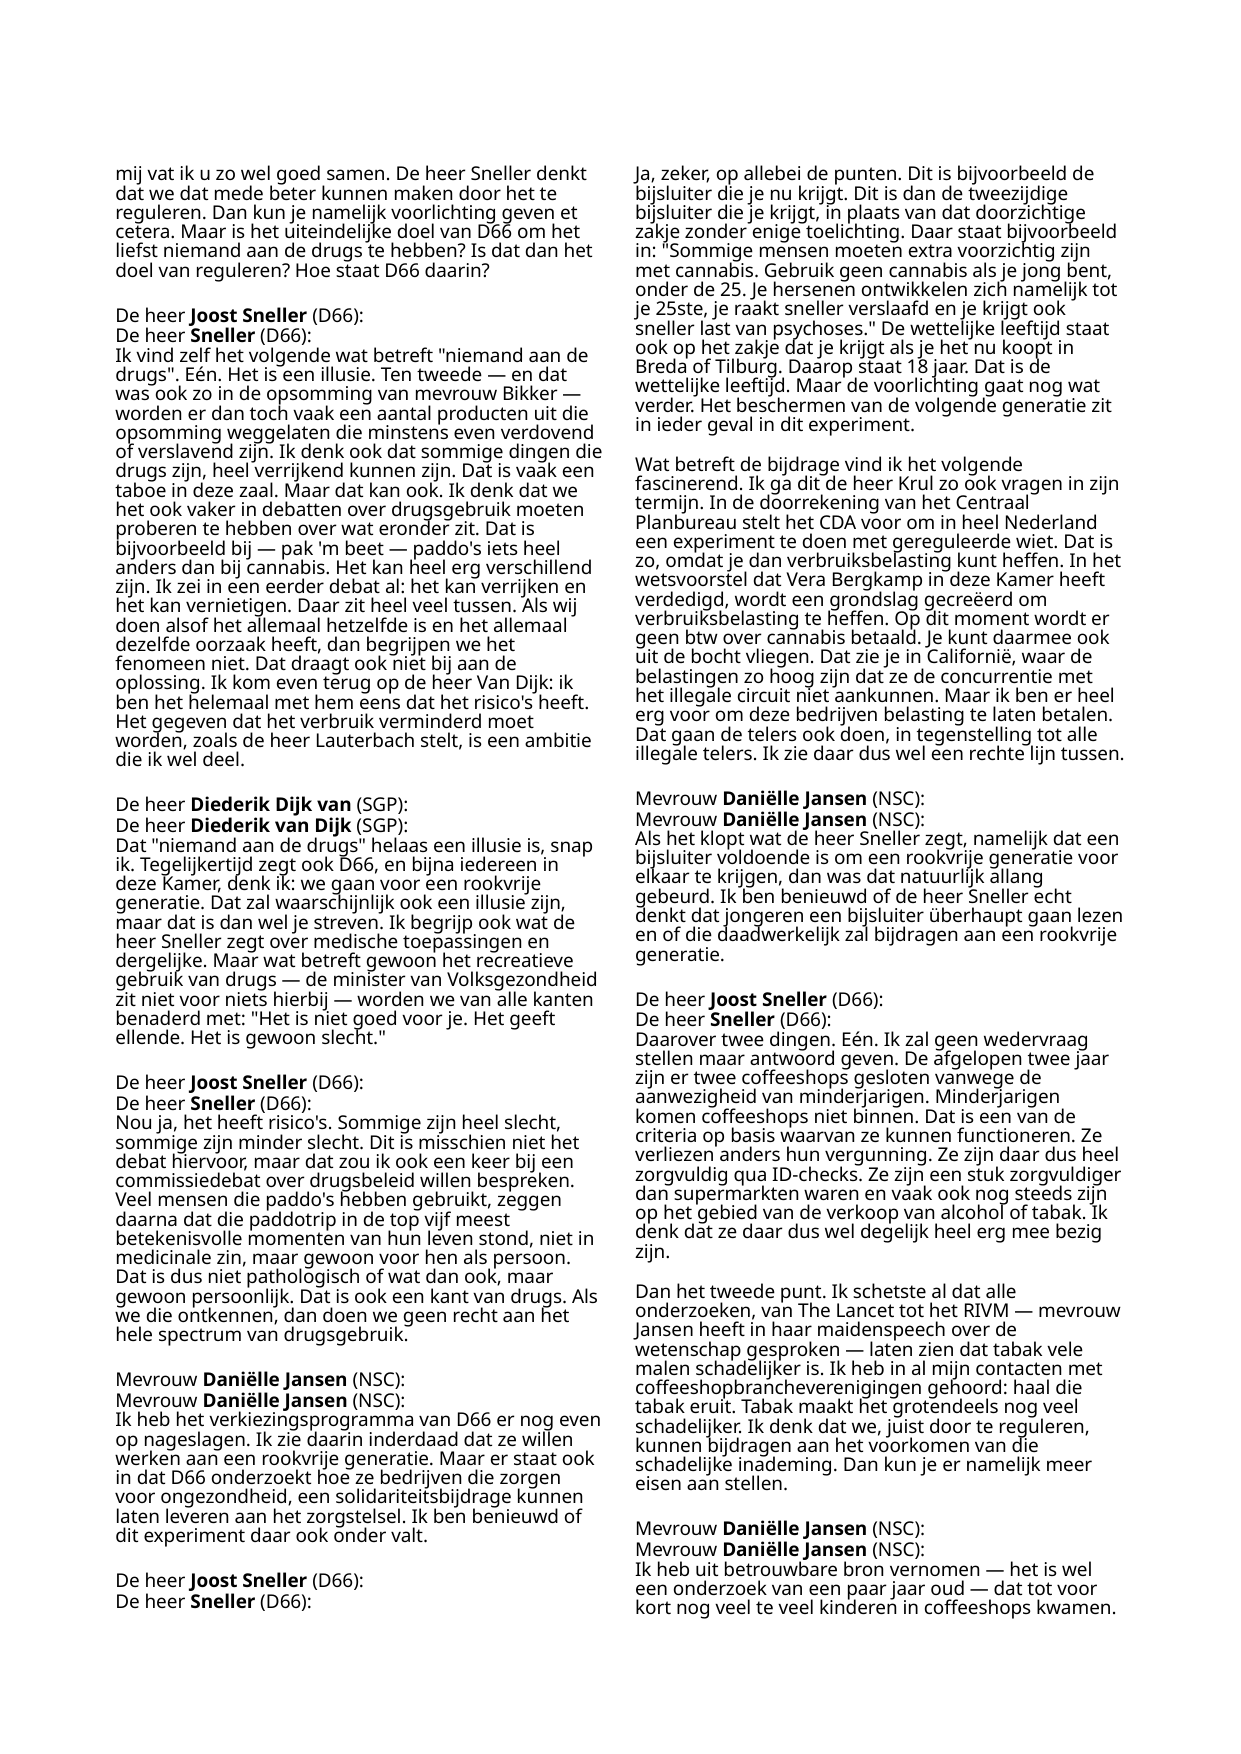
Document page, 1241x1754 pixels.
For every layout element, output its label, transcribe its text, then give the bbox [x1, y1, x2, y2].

text De heer Sneller (D66): [115, 1593, 605, 1612]
text De heer Joost Sneller (D66): [115, 1567, 605, 1593]
text Dat "niemand aan de drugs" helaas een illusie is, snap ik. Tegelijkertijd zegt ook D66, en bijna iedereen in deze Kamer, denk ik: we gaan voor een rookvrije generatie. Dat zal waarschijnlijk ook een illusie zijn, maar dat is dan wel je streven. Ik begrijp ook wat de heer Sneller zegt over medische toepassingen en dergelijke. Maar wat betreft gewoon het recreatieve gebruik van drugs — de minister van Volksgezondheid zit niet voor niets hierbij — worden we van alle kanten benaderd met: "Het is niet goed voor je. Het geeft ellende. Het is gewoon slecht." [115, 837, 605, 1048]
text Mevrouw Daniëlle Jansen (NSC): [635, 811, 1125, 830]
text Mevrouw Daniëlle Jansen (NSC): [635, 785, 1125, 811]
text De heer Joost Sneller (D66): [115, 1069, 605, 1095]
text Mevrouw Daniëlle Jansen (NSC): [115, 1392, 605, 1411]
text Wat betreft de bijdrage vind ik het volgende fascinerend. Ik ga dit de heer Krul zo ook vragen in zijn termijn. In de doorrekening van het Centraal Planbureau stelt het CDA voor om in heel Nederland een experiment te doen met gereguleerde wiet. Dat is zo, omdat je dan verbruiksbelasting kunt heffen. In het wetsvoorstel dat Vera Bergkamp in deze Kamer heeft verdedigd, wordt een grondslag gecreëerd om verbruiksbelasting te heffen. Op dit moment wordt er geen btw over cannabis betaald. Je kunt daarmee ook uit de bocht vliegen. Dat zie je in Californië, waar de belastingen zo hoog zijn dat ze de concurrentie met het illegale circuit niet aankunnen. Maar ik ben er heel erg voor om deze bedrijven belasting te laten betalen. Dat gaan de telers ook doen, in tegenstelling tot alle illegale telers. Ik zie daar dus wel een rechte lijn tussen. [635, 456, 1125, 764]
text De heer Diederik Dijk van (SGP): [115, 792, 605, 817]
text De heer Sneller (D66): [635, 1011, 1125, 1031]
text Als het klopt wat de heer Sneller zegt, namelijk dat een bijsluiter voldoende is om een rookvrije generatie voor elkaar te krijgen, dan was dat natuurlijk allang gebeurd. Ik ben benieuwd of de heer Sneller echt denkt dat jongeren een bijsluiter überhaupt gaan lezen en of die daadwerkelijk zal bijdragen aan een rookvrije generatie. [635, 830, 1125, 965]
text Ik vind zelf het volgende wat betreft "niemand aan de drugs". Eén. Het is een illusie. Ten tweede — en dat was ook zo in de opsomming van mevrouw Bikker — worden er dan toch vaak een aantal producten uit die opsomming weggelaten die minstens even verdovend of verslavend zijn. Ik denk ook dat sommige dingen die drugs zijn, heel verrijkend kunnen zijn. Dat is vaak een taboe in deze zaal. Maar dat kan ook. Ik denk dat we het ook vaker in debatten over drugsgebruik moeten proberen te hebben over wat eronder zit. Dat is bijvoorbeeld bij — pak 'm beet — paddo's iets heel anders dan bij cannabis. Het kan heel erg verschillend zijn. Ik zei in een eerder debat al: het kan verrijken en het kan vernietigen. Daar zit heel veel tussen. Als wij doen alsof het allemaal hetzelfde is en het allemaal dezelfde oorzaak heeft, dan begrijpen we het fenomeen niet. Dat draagt ook niet bij aan de oplossing. Ik kom even terug op de heer Van Dijk: ik ben het helemaal met hem eens dat het risico's heeft. Het gegeven dat het verbruik verminderd moet worden, zoals de heer Lauterbach stelt, is een ambitie die ik wel deel. [115, 347, 605, 771]
text Ja, zeker, op allebei de punten. Dit is bijvoorbeeld de bijsluiter die je nu krijgt. Dit is dan de tweezijdige bijsluiter die je krijgt, in plaats van dat doorzichtige zakje zonder enige toelichting. Daar staat bijvoorbeeld in: "Sommige mensen moeten extra voorzichtig zijn met cannabis. Gebruik geen cannabis als je jong bent, onder de 25. Je hersenen ontwikkelen zich namelijk tot je 25ste, je raakt sneller verslaafd en je krijgt ook sneller last van psychoses." De wettelijke leeftijd staat ook op het zakje dat je krijgt als je het nu koopt in Breda of Tilburg. Daarop staat 18 jaar. Dat is de wettelijke leeftijd. Maar de voorlichting gaat nog wat verder. Het beschermen van de volgende generatie zit in ieder geval in dit experiment. [635, 165, 1125, 435]
text De heer Joost Sneller (D66): [635, 986, 1125, 1011]
text Nou ja, het heeft risico's. Sommige zijn heel slecht, sommige zijn minder slecht. Dit is misschien niet het debat hiervoor, maar dat zou ik ook een keer bij een commissiedebat over drugsbeleid willen bespreken. Veel mensen die paddo's hebben gebruikt, zeggen daarna dat die paddotrip in de top vijf meest betekenisvolle momenten van hun leven stond, niet in medicinale zin, maar gewoon voor hen als persoon. Dat is dus niet pathologisch of wat dan ook, maar gewoon persoonlijk. Dat is ook een kant van drugs. Als we die ontkennen, dan doen we geen recht aan het hele spectrum van drugsgebruik. [115, 1114, 605, 1346]
text Mevrouw Daniëlle Jansen (NSC): [115, 1366, 605, 1392]
text Daarover twee dingen. Eén. Ik zal geen wedervraag stellen maar antwoord geven. De afgelopen twee jaar zijn er twee coffeeshops gesloten vanwege de aanwezigheid van minderjarigen. Minderjarigen komen coffeeshops niet binnen. Dat is een van de criteria op basis waarvan ze kunnen functioneren. Ze verliezen anders hun vergunning. Ze zijn daar dus heel zorgvuldig qua ID-checks. Ze zijn een stuk zorgvuldiger dan supermarkten waren en vaak ook nog steeds zijn op het gebied van de verkoop van alcohol of tabak. Ik denk dat ze daar dus wel degelijk heel erg mee bezig zijn. [635, 1031, 1125, 1262]
text De heer Sneller (D66): [115, 327, 605, 347]
text Dan het tweede punt. Ik schetste al dat alle onderzoeken, van The Lancet tot het RIVM — mevrouw Jansen heeft in haar maidenspeech over de wetenschap gesproken — laten zien dat tabak vele malen schadelijker is. Ik heb in al mijn contacten met coffeeshopbrancheverenigingen gehoord: haal die tabak eruit. Tabak maakt het grotendeels nog veel schadelijker. Ik denk dat we, juist door te reguleren, kunnen bijdragen aan het voorkomen van die schadelijke inademing. Dan kun je er namelijk meer eisen aan stellen. [635, 1283, 1125, 1495]
text Mevrouw Daniëlle Jansen (NSC): [635, 1541, 1125, 1561]
text De heer Joost Sneller (D66): [115, 302, 605, 327]
text Ik heb uit betrouwbare bron vernomen — het is wel een onderzoek van een paar jaar oud — dat tot voor kort nog veel te veel kinderen in coffeeshops kwamen. [635, 1561, 1125, 1618]
text De heer Sneller (D66): [115, 1095, 605, 1114]
text De heer Diederik van Dijk (SGP): [115, 817, 605, 837]
text mij vat ik u zo wel goed samen. De heer Sneller denkt dat we dat mede beter kunnen maken door het te reguleren. Dan kun je namelijk voorlichting geven et cetera. Maar is het uiteindelijke doel van D66 om het liefst niemand aan de drugs te hebben? Is dat dan het doel van reguleren? Hoe staat D66 daarin? [115, 165, 605, 281]
text Mevrouw Daniëlle Jansen (NSC): [635, 1516, 1125, 1541]
text Ik heb het verkiezingsprogramma van D66 er nog even op nageslagen. Ik zie daarin inderdaad dat ze willen werken aan een rookvrije generatie. Maar er staat ook in dat D66 onderzoekt hoe ze bedrijven die zorgen voor ongezondheid, een solidariteitsbijdrage kunnen laten leveren aan het zorgstelsel. Ik ben benieuwd of dit experiment daar ook onder valt. [115, 1411, 605, 1546]
